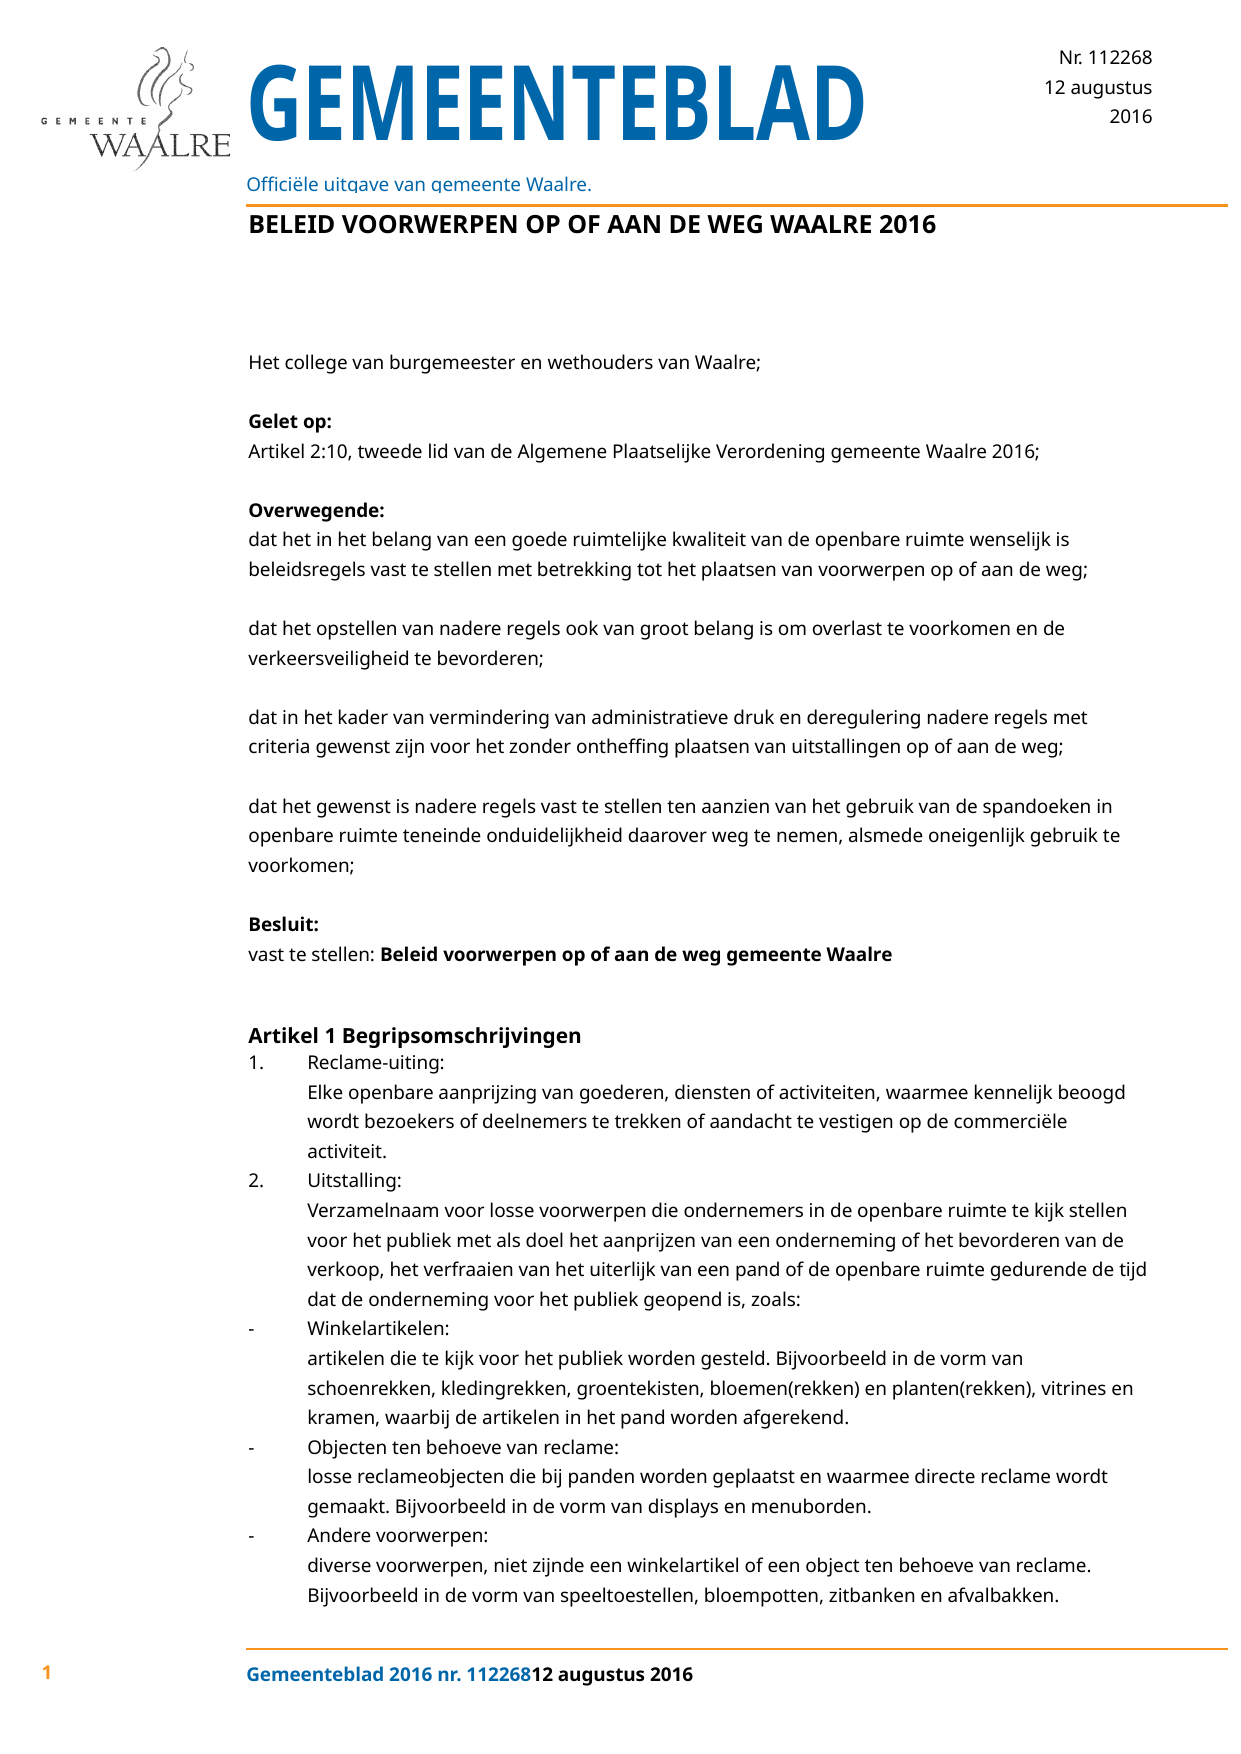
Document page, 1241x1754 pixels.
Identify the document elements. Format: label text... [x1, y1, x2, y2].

text BELEID VOORWERPEN OP OF AAN DE WEG WAALRE 2016 [248, 207, 1152, 241]
list Verzamelnaam voor losse voorwerpen die ondernemers in de openbare ruimte te kijk stellen voor het publiek met als doel het aanprijzen van een onderneming of het bevorderen van de verkoop, het verfraaien van het uiterlijk van een pand of de openbare ruimte gedurende de tijd dat de onderneming voor het publiek geopend is, zoals: [248, 1197, 1152, 1312]
text vast te stellen: Beleid voorwerpen op of aan de weg gemeente Waalre [248, 941, 1152, 967]
text dat het in het belang van een goede ruimtelijke kwaliteit van de openbare ruimte wenselijk is beleidsregels vast te stellen met betrekking tot het plaatsen van voorwerpen op of aan de weg; [248, 527, 1152, 582]
picture [41, 47, 231, 172]
text Gelet op: [248, 408, 1152, 434]
text dat het opstellen van nadere regels ook van groot belang is om overlast te voorkomen en de verkeersveiligheid te bevorderen; [248, 615, 1152, 671]
list Elke openbare aanprijzing van goederen, diensten of activiteiten, waarmee kennelijk beoogd wordt bezoekers of deelnemers te trekken of aandacht te vestigen op de commerciële activiteit. [248, 1079, 1152, 1164]
list Andere voorwerpen: [248, 1523, 1152, 1548]
list artikelen die te kijk voor het publiek worden gesteld. Bijvoorbeeld in de vorm van schoenrekken, kledingrekken, groentekisten, bloemen(rekken) en planten(rekken), vitrines en kramen, waarbij de artikelen in het pand worden afgerekend. [248, 1345, 1152, 1430]
text Artikel 1 Begripsomschrijvingen [248, 1021, 1152, 1049]
text Overwegende: [248, 497, 1152, 523]
text dat het gewenst is nadere regels vast te stellen ten aanzien van het gebruik van de spandoeken in openbare ruimte teneinde onduidelijkheid daarover weg te nemen, alsmede oneigenlijk gebruik te voorkomen; [248, 793, 1152, 878]
text Artikel 2:10, tweede lid van de Algemene Plaatselijke Verordening gemeente Waalre 2016; [248, 438, 1152, 464]
list Winkelartikelen: [248, 1316, 1152, 1341]
text Besluit: [248, 911, 1152, 937]
text dat in het kader van vermindering van administratieve druk en deregulering nadere regels met criteria gewenst zijn voor het zonder ontheffing plaatsen van uitstallingen op of aan de weg; [248, 704, 1152, 759]
list Uitstalling: [248, 1168, 1152, 1193]
text Het college van burgemeester en wethouders van Waalre; [248, 349, 1152, 375]
list diverse voorwerpen, niet zijnde een winkelartikel of een object ten behoeve van reclame. Bijvoorbeeld in de vorm van speeltoestellen, bloempotten, zitbanken en afvalbakken. [248, 1552, 1152, 1607]
list Reclame-uiting: [248, 1049, 1152, 1075]
list Objecten ten behoeve van reclame: [248, 1434, 1152, 1459]
list losse reclameobjecten die bij panden worden geplaatst en waarmee directe reclame wordt gemaakt. Bijvoorbeeld in de vorm van displays en menuborden. [248, 1463, 1152, 1519]
